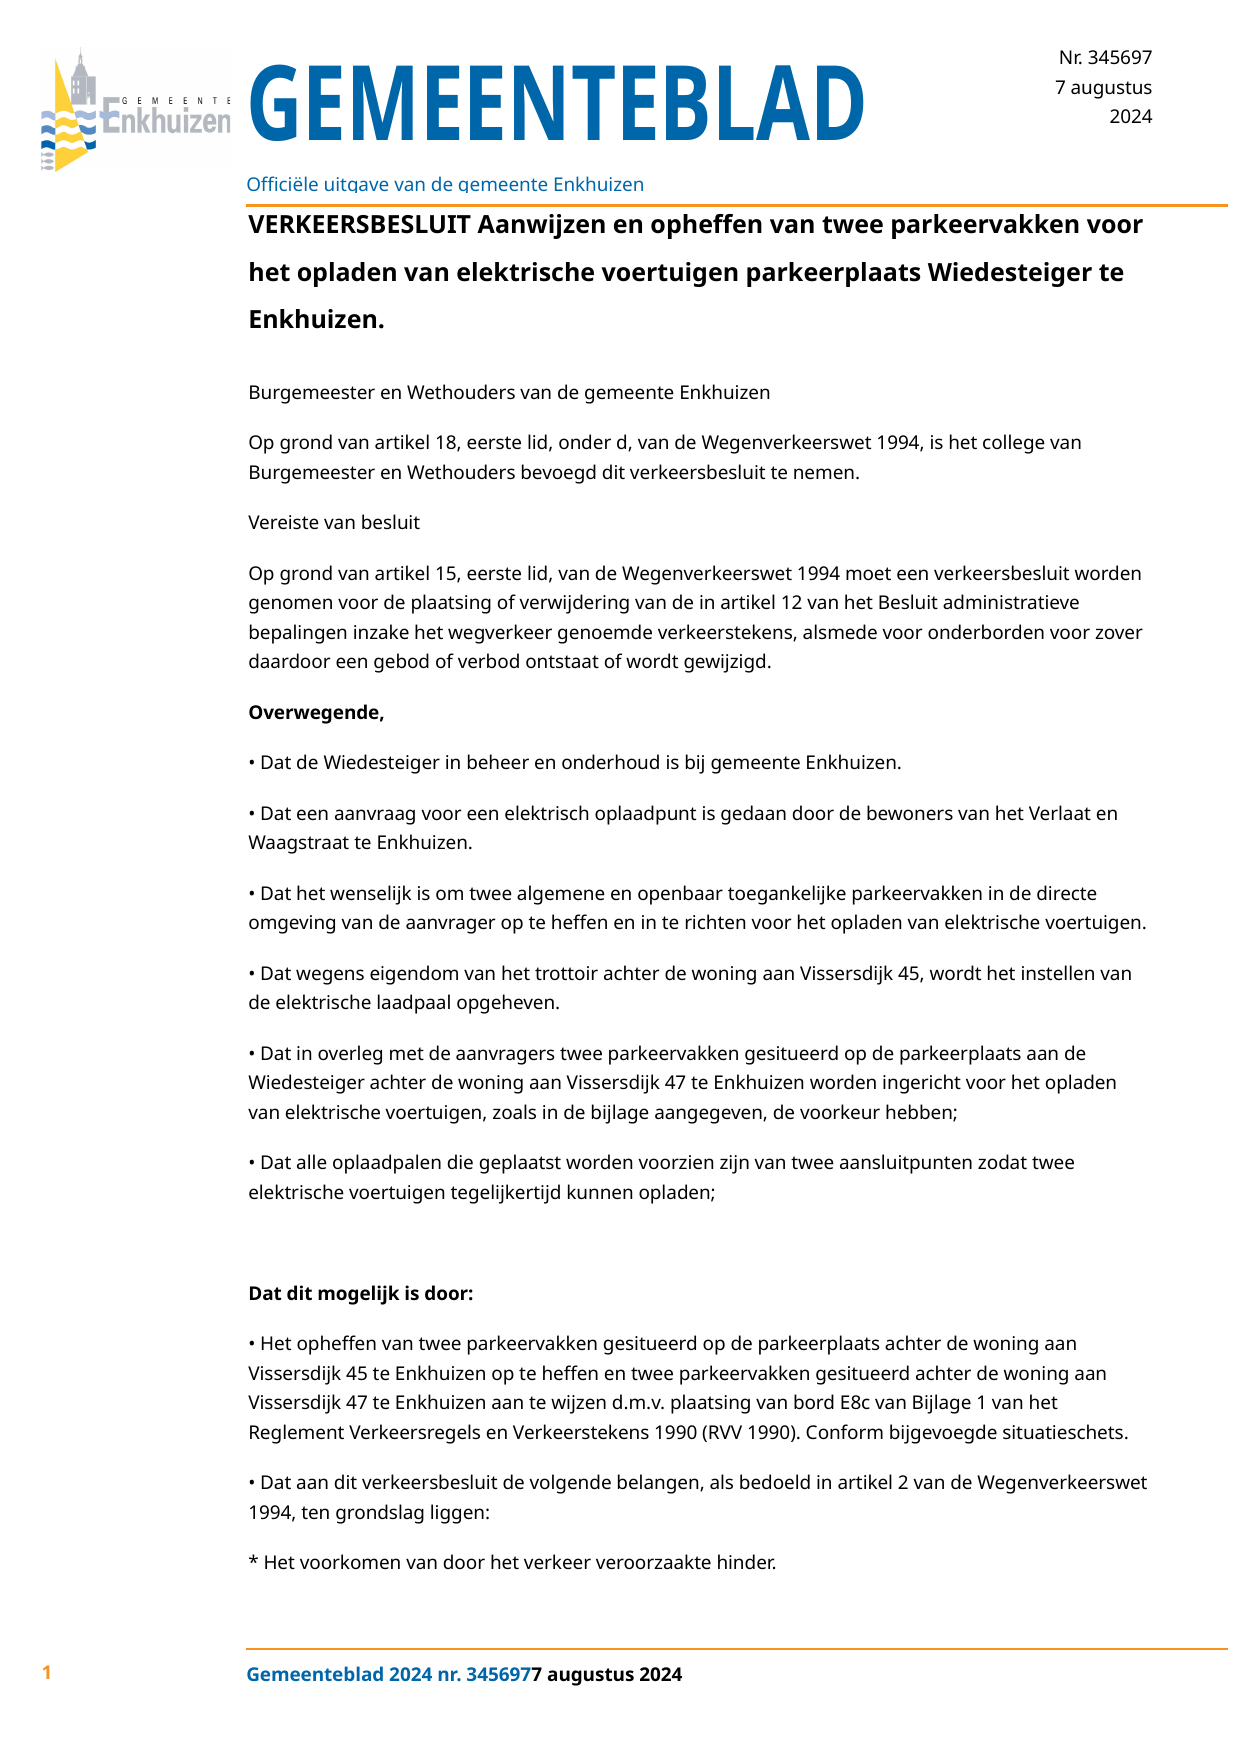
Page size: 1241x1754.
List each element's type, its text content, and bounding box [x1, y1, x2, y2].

text • Dat aan dit verkeersbesluit de volgende belangen, als bedoeld in artikel 2 van de Wegenverkeerswet 1994, ten grondslag liggen: [248, 1469, 1152, 1525]
text • Dat wegens eigendom van het trottoir achter de woning aan Vissersdijk 45, wordt het instellen van de elektrische laadpaal opgeheven. [248, 960, 1152, 1015]
text Dat dit mogelijk is door: [248, 1280, 1152, 1306]
text VERKEERSBESLUIT Aanwijzen en opheffen van twee parkeervakken voor het opladen van elektrische voertuigen parkeerplaats Wiedesteiger te Enkhuizen. [248, 207, 1152, 336]
text Overwegende, [248, 699, 1152, 725]
text * Het voorkomen van door het verkeer veroorzaakte hinder. [248, 1549, 1152, 1575]
text • Dat de Wiedesteiger in beheer en onderhoud is bij gemeente Enkhuizen. [248, 749, 1152, 775]
text • Dat het wenselijk is om twee algemene en openbaar toegankelijke parkeervakken in de directe omgeving van de aanvrager op te heffen en in te richten voor het opladen van elektrische voertuigen. [248, 880, 1152, 935]
text Op grond van artikel 15, eerste lid, van de Wegenverkeerswet 1994 moet een verkeersbesluit worden genomen voor de plaatsing of verwijdering van de in artikel 12 van het Besluit administratieve bepalingen inzake het wegverkeer genoemde verkeerstekens, alsmede voor onderborden voor zover daardoor een gebod of verbod ontstaat of wordt gewijzigd. [248, 560, 1152, 674]
text • Dat alle oplaadpalen die geplaatst worden voorzien zijn van twee aansluitpunten zodat twee elektrische voertuigen tegelijkertijd kunnen opladen; [248, 1149, 1152, 1205]
text Op grond van artikel 18, eerste lid, onder d, van de Wegenverkeerswet 1994, is het college van Burgemeester en Wethouders bevoegd dit verkeersbesluit te nemen. [248, 429, 1152, 485]
text Vereiste van besluit [248, 509, 1152, 535]
picture [41, 47, 231, 172]
text Burgemeester en Wethouders van de gemeente Enkhuizen [248, 379, 1152, 405]
text • Het opheffen van twee parkeervakken gesitueerd op de parkeerplaats achter de woning aan Vissersdijk 45 te Enkhuizen op te heffen en twee parkeervakken gesitueerd achter de woning aan Vissersdijk 47 te Enkhuizen aan te wijzen d.m.v. plaatsing van bord E8c van Bijlage 1 van het Reglement Verkeersregels en Verkeerstekens 1990 (RVV 1990). Conform bijgevoegde situatieschets. [248, 1330, 1152, 1445]
text • Dat in overleg met de aanvragers twee parkeervakken gesitueerd op de parkeerplaats aan de Wiedesteiger achter de woning aan Vissersdijk 47 te Enkhuizen worden ingericht voor het opladen van elektrische voertuigen, zoals in de bijlage aangegeven, de voorkeur hebben; [248, 1040, 1152, 1125]
text • Dat een aanvraag voor een elektrisch oplaadpunt is gedaan door de bewoners van het Verlaat en Waagstraat te Enkhuizen. [248, 800, 1152, 855]
